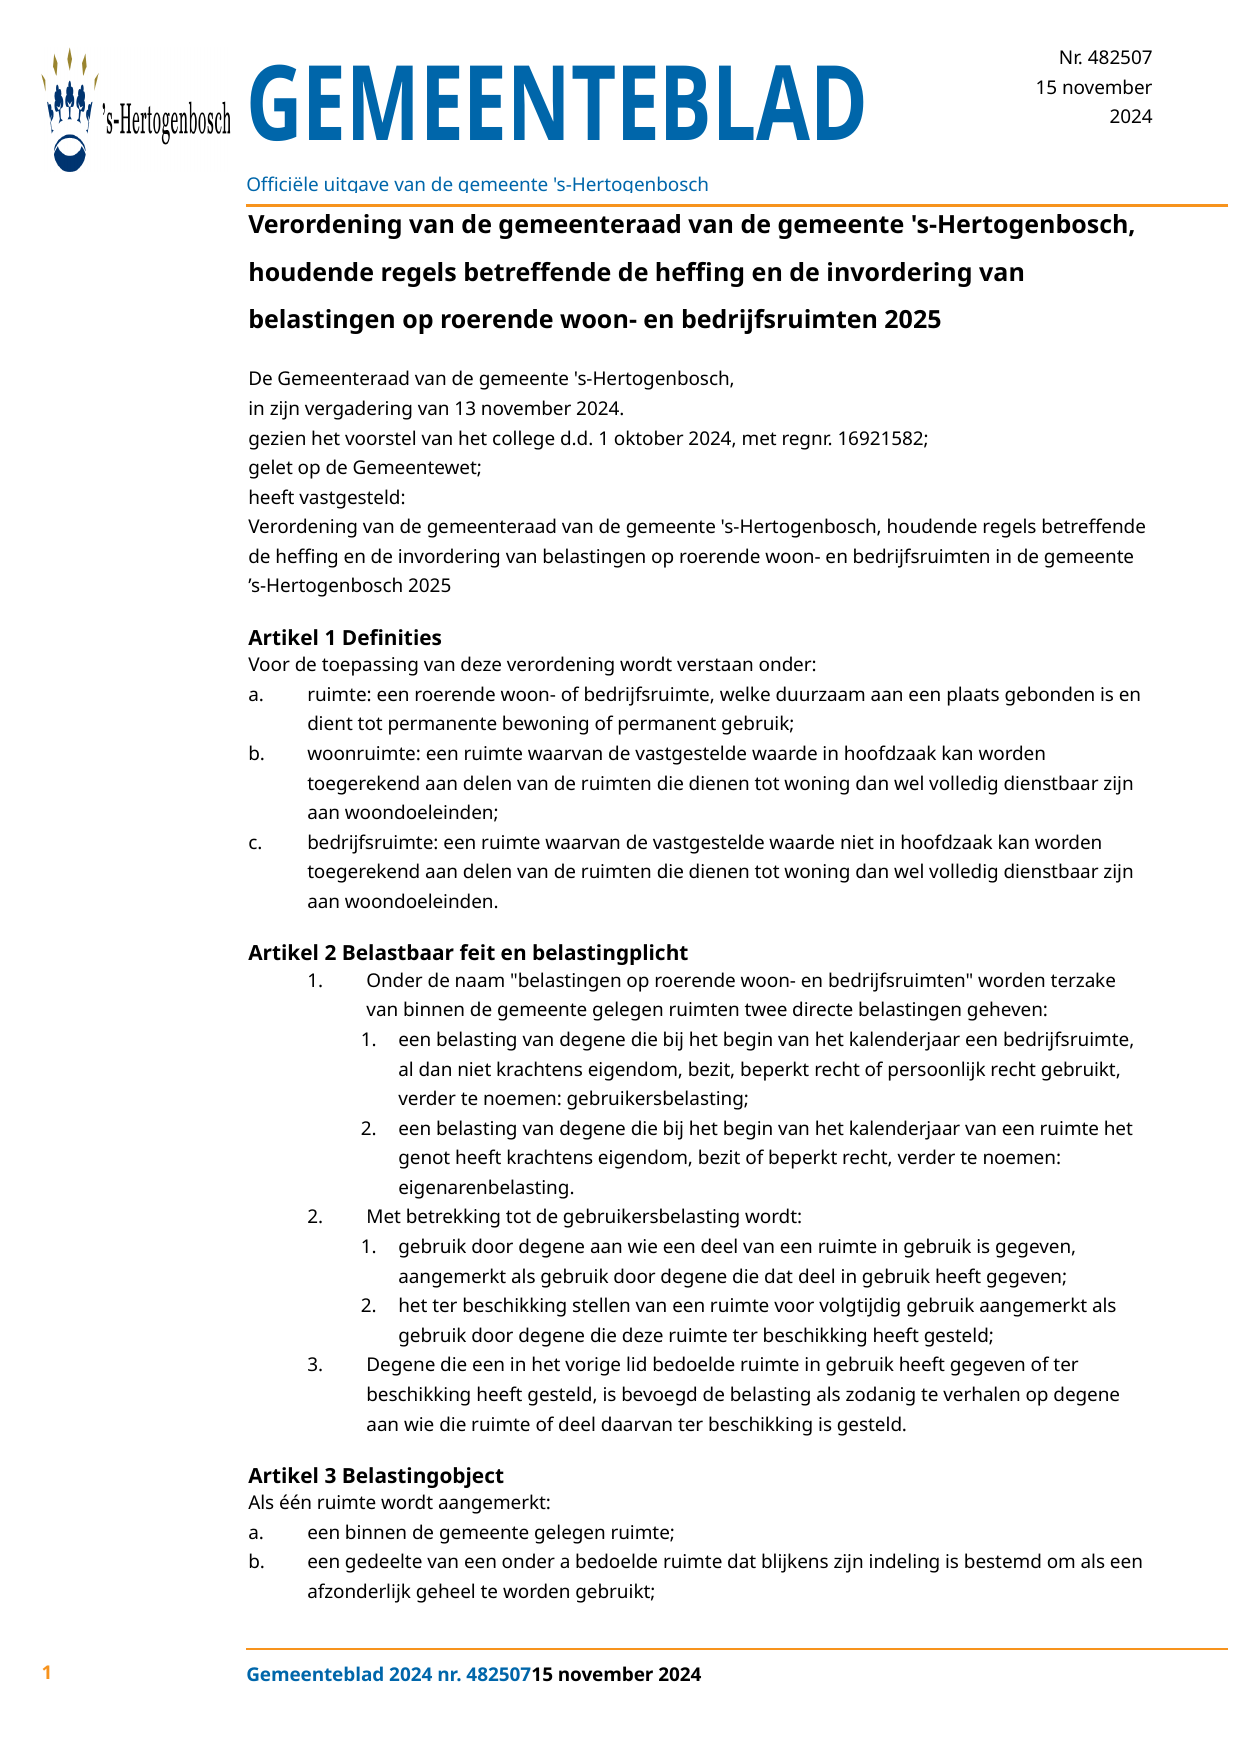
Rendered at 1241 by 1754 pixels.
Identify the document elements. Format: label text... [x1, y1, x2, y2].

text Als één ruimte wordt aangemerkt: [248, 1489, 1152, 1515]
text gezien het voorstel van het college d.d. 1 oktober 2024, met regnr. 16921582; [248, 425, 1152, 450]
text heeft vastgesteld: [248, 484, 1152, 509]
list het ter beschikking stellen van een ruimte voor volgtijdig gebruik aangemerkt als gebruik door degene die deze ruimte ter beschikking heeft gesteld; [361, 1292, 1152, 1348]
text Artikel 2 Belastbaar feit en belastingplicht [248, 938, 1152, 967]
list gebruik door degene aan wie een deel van een ruimte in gebruik is gegeven, aangemerkt als gebruik door degene die dat deel in gebruik heeft gegeven; [361, 1233, 1152, 1288]
list Onder de naam "belastingen op roerende woon- en bedrijfsruimten" worden terzake van binnen de gemeente gelegen ruimten twee directe belastingen geheven: [307, 967, 1152, 1022]
text Voor de toepassing van deze verordening wordt verstaan onder: [248, 651, 1152, 677]
list woonruimte: een ruimte waarvan de vastgestelde waarde in hoofdzaak kan worden toegerekend aan delen van de ruimten die dienen tot woning dan wel volledig dienstbaar zijn aan woondoeleinden; [248, 740, 1152, 825]
list een binnen de gemeente gelegen ruimte; [248, 1519, 1152, 1545]
list bedrijfsruimte: een ruimte waarvan de vastgestelde waarde niet in hoofdzaak kan worden toegerekend aan delen van de ruimten die dienen tot woning dan wel volledig dienstbaar zijn aan woondoeleinden. [248, 829, 1152, 914]
picture [41, 47, 231, 172]
list een belasting van degene die bij het begin van het kalenderjaar een bedrijfsruimte, al dan niet krachtens eigendom, bezit, beperkt recht of persoonlijk recht gebruikt, verder te noemen: gebruikersbelasting; [361, 1026, 1152, 1111]
text gelet op de Gemeentewet; [248, 454, 1152, 480]
text De Gemeenteraad van de gemeente 's-Hertogenbosch, [248, 366, 1152, 391]
list een gedeelte van een onder a bedoelde ruimte dat blijkens zijn indeling is bestemd om als een afzonderlijk geheel te worden gebruikt; [248, 1549, 1152, 1604]
text Artikel 3 Belastingobject [248, 1461, 1152, 1489]
list een belasting van degene die bij het begin van het kalenderjaar van een ruimte het genot heeft krachtens eigendom, bezit of beperkt recht, verder te noemen: eigenarenbelasting. [361, 1115, 1152, 1200]
text in zijn vergadering van 13 november 2024. [248, 395, 1152, 421]
list ruimte: een roerende woon- of bedrijfsruimte, welke duurzaam aan een plaats gebonden is en dient tot permanente bewoning of permanent gebruik; [248, 681, 1152, 736]
text Artikel 1 Definities [248, 623, 1152, 651]
text Verordening van de gemeenteraad van de gemeente 's-Hertogenbosch, houdende regels betreffende de heffing en de invordering van belastingen op roerende woon- en bedrijfsruimten 2025 [248, 207, 1152, 336]
text Verordening van de gemeenteraad van de gemeente 's-Hertogenbosch, houdende regels betreffende de heffing en de invordering van belastingen op roerende woon- en bedrijfsruimten in de gemeente ’s-Hertogenbosch 2025 [248, 513, 1152, 598]
list Degene die een in het vorige lid bedoelde ruimte in gebruik heeft gegeven of ter beschikking heeft gesteld, is bevoegd de belasting als zodanig te verhalen op degene aan wie die ruimte of deel daarvan ter beschikking is gesteld. [307, 1352, 1152, 1436]
list Met betrekking tot de gebruikersbelasting wordt: [307, 1204, 1152, 1229]
